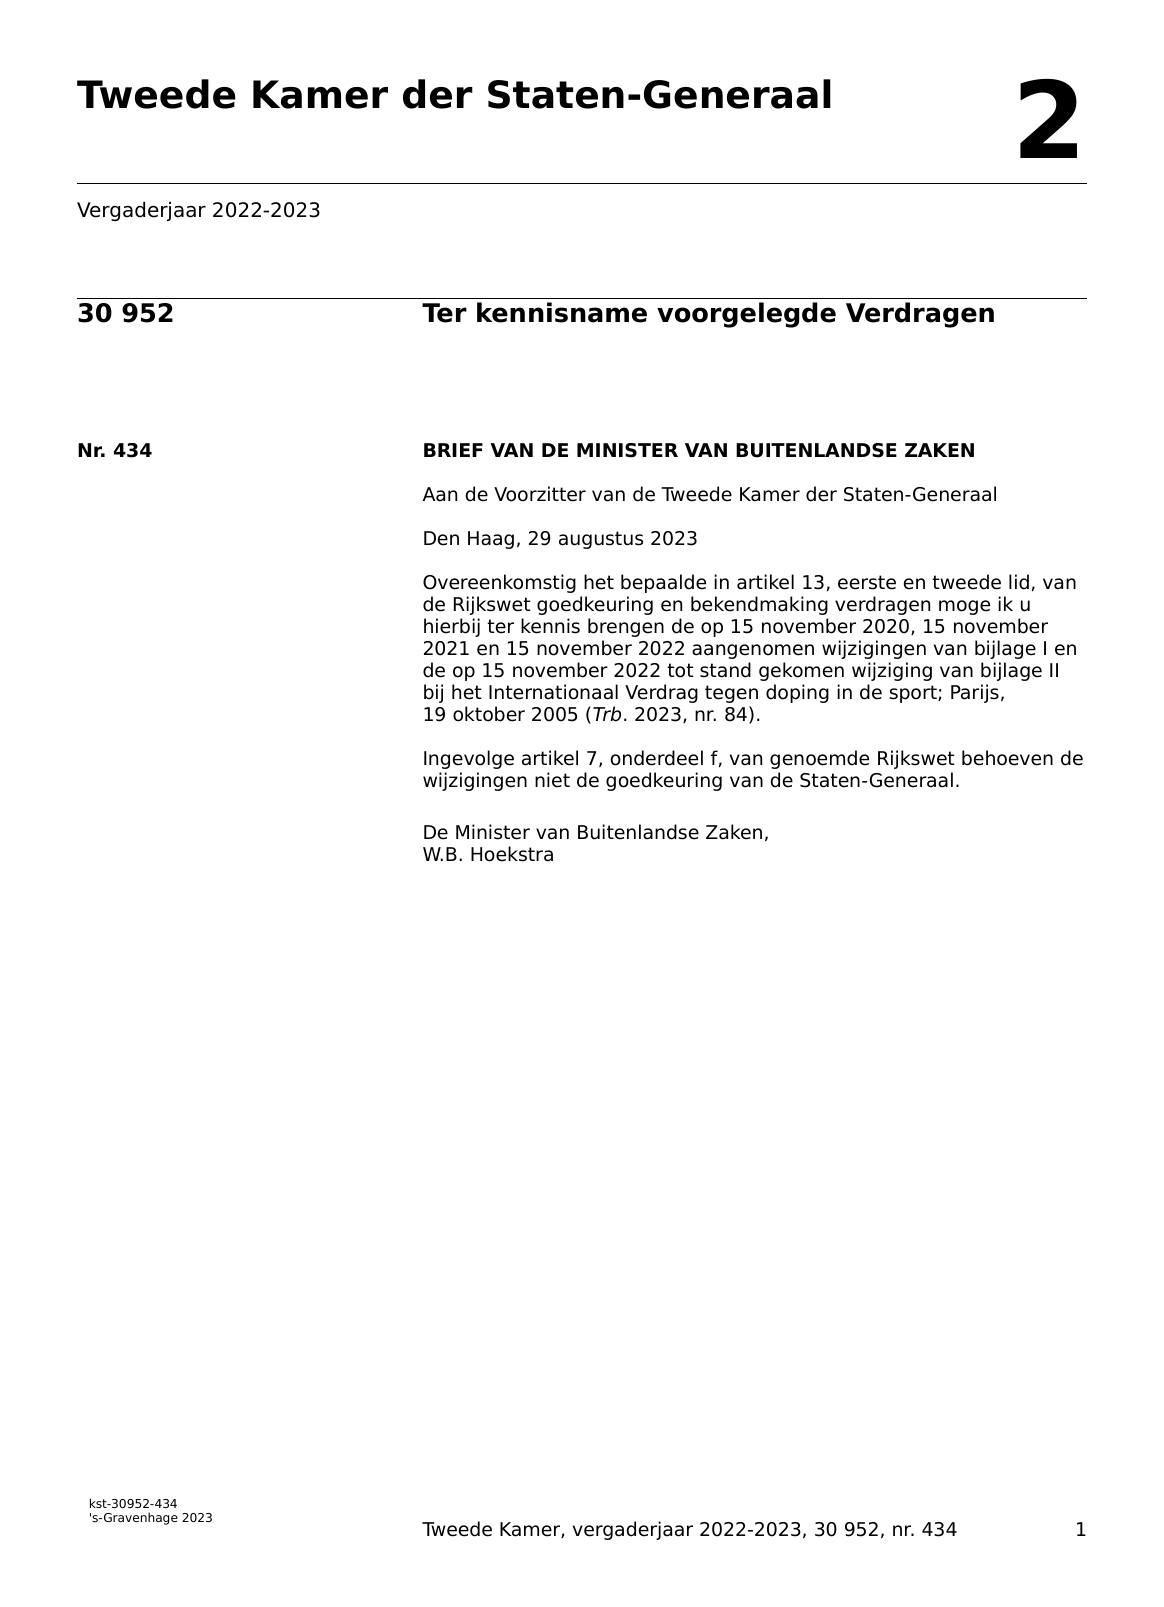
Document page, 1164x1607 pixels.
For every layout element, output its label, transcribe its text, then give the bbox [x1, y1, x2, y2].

subtitle Nr. 434 BRIEF VAN DE MINISTER VAN BUITENLANDSE ZAKEN [77, 440, 1087, 462]
text Ingevolge artikel 7, onderdeel f, van genoemde Rijkswet behoeven de wijzigingen niet de goedkeuring van de Staten-Generaal. [422, 748, 1087, 792]
text Overeenkomstig het bepaalde in artikel 13, eerste en tweede lid, van de Rijkswet goedkeuring en bekendmaking verdragen moge ik u hierbij ter kennis brengen de op 15 november 2020, 15 november 2021 en 15 november 2022 aangenomen wijzigingen van bijlage I en de op 15 november 2022 tot stand gekomen wijziging van bijlage II bij het Internationaal Verdrag tegen doping in de sport; Parijs, 19 oktober 2005 (Trb. 2023, nr. 84). [422, 572, 1087, 726]
table_header 2 [886, 59, 1087, 183]
text kst-30952-434 [88, 1497, 323, 1511]
text 's-Gravenhage 2023 [88, 1511, 323, 1525]
text De Minister van Buitenlandse Zaken, W.B. Hoekstra [422, 822, 1087, 866]
text Aan de Voorzitter van de Tweede Kamer der Staten-Generaal [422, 484, 1087, 506]
text Den Haag, 29 augustus 2023 [422, 528, 1087, 550]
table_cell Vergaderjaar 2022-2023 [77, 184, 1087, 298]
table_header Tweede Kamer der Staten-Generaal [77, 59, 886, 183]
subtitle 30 952 Ter kennisname voorgelegde Verdragen [77, 299, 1087, 329]
